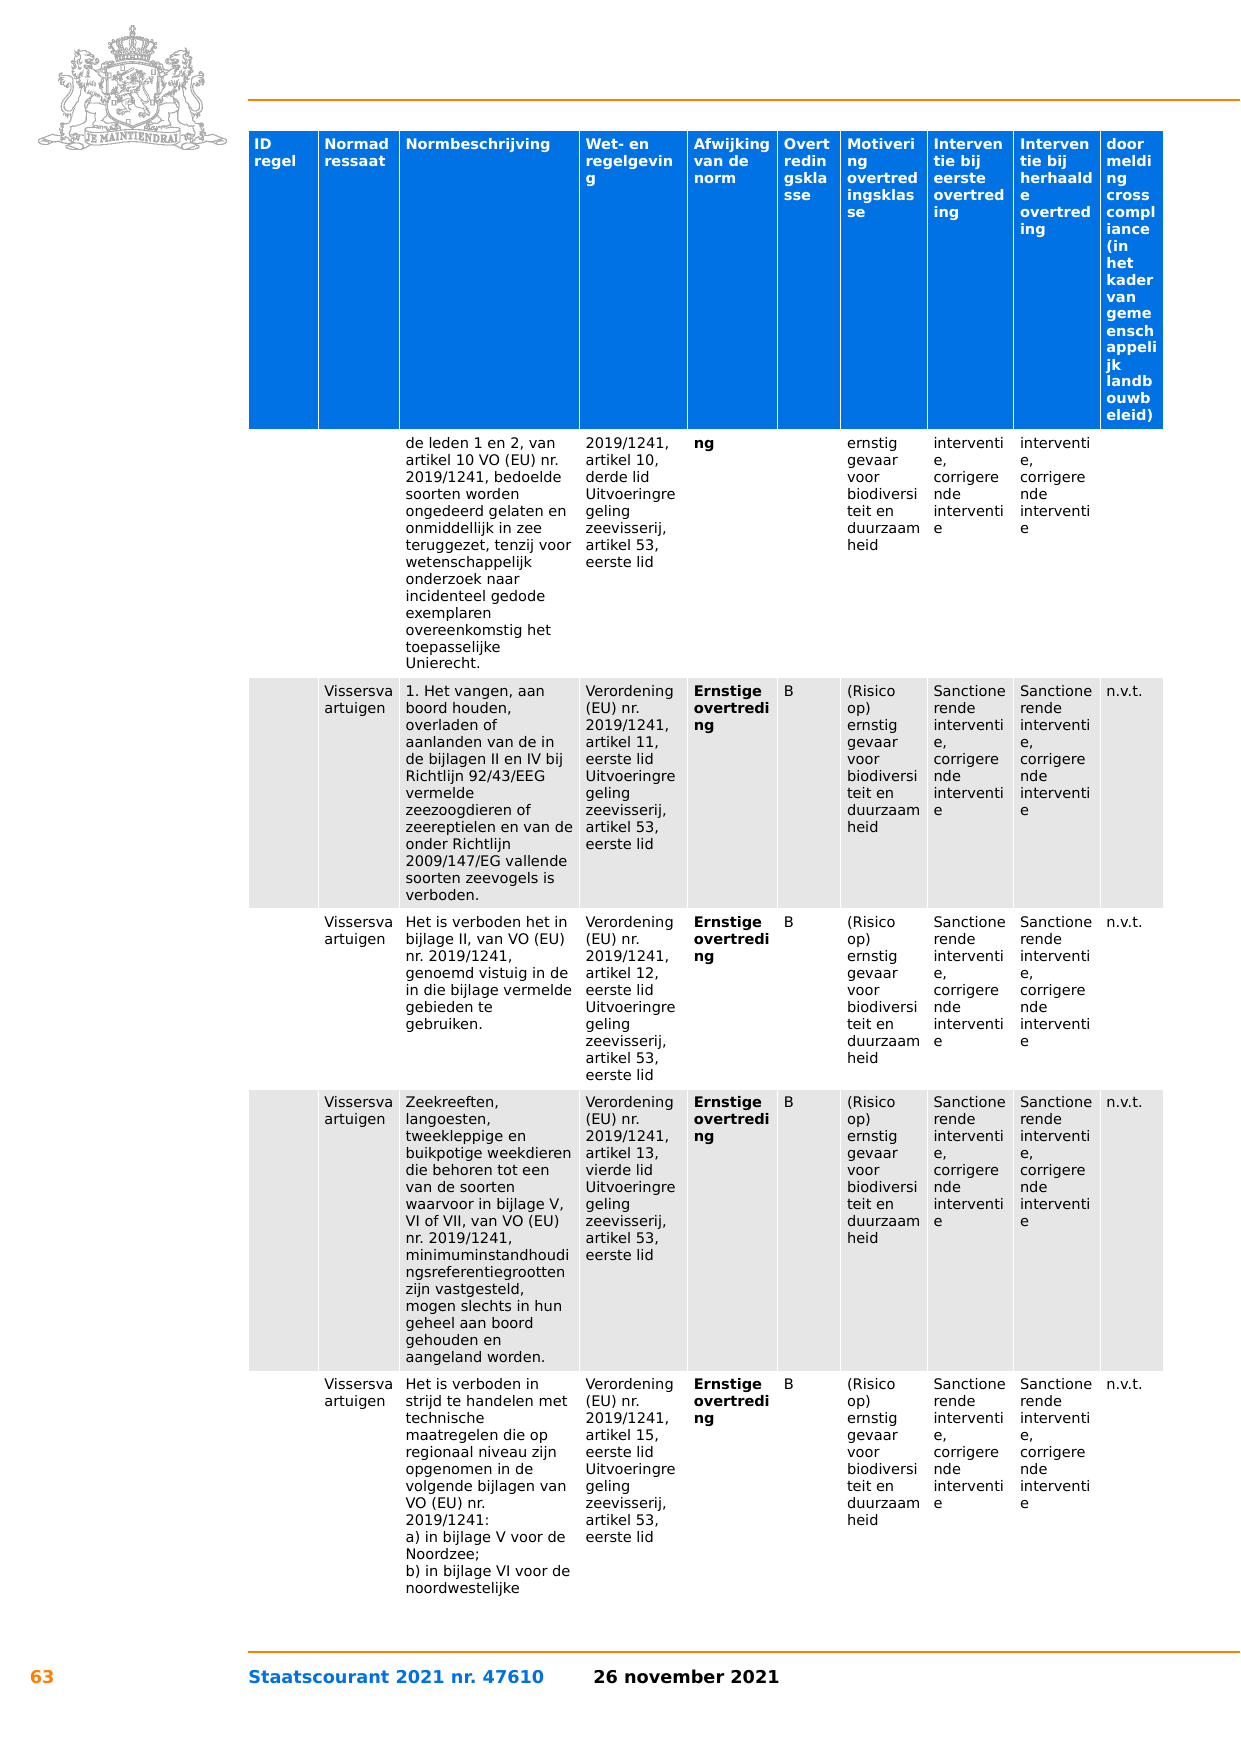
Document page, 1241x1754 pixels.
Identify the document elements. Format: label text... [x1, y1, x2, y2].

table_cell Vissersvaartuigen [319, 1372, 399, 1602]
table_cell Het is verboden het in bijlage II, van VO (EU) nr. 2019/1241, genoemd vistuig in de in die bijlage vermelde gebieden te gebruiken. [400, 909, 579, 1088]
table_cell Sanctionerende interventie, corrigerende interventie [928, 1372, 1013, 1602]
table_cell n.v.t. [1101, 1372, 1163, 1602]
table_cell de leden 1 en 2, van artikel 10 VO (EU) nr. 2019/1241, bedoelde soorten worden ongedeerd gelaten en onmiddellijk in zee teruggezet, tenzij voor wetenschappelijk onderzoek naar incidenteel gedode exemplaren overeenkomstig het toepasselijke Unierecht. [400, 430, 579, 677]
table_cell Ernstige overtreding [688, 678, 777, 908]
table_cell Verordening (EU) nr. 2019/1241, artikel 11, eerste lid Uitvoeringregeling zeevisserij, artikel 53, eerste lid [580, 678, 687, 908]
table_cell Sanctionerende interventie, corrigerende interventie [1014, 678, 1100, 908]
table_cell Sanctionerende interventie, corrigerende interventie [928, 909, 1013, 1088]
table_cell Vissersvaartuigen [319, 678, 399, 908]
table_cell B [778, 909, 840, 1088]
table_cell n.v.t. [1101, 909, 1163, 1088]
table_cell ernstig gevaar voor biodiversiteit en duurzaamheid [841, 430, 927, 677]
table_header Interventie bij herhaalde overtreding [1014, 131, 1100, 429]
table_header Normbeschrijving [400, 131, 579, 429]
table_cell (Risico op) ernstig gevaar voor biodiversiteit en duurzaamheid [841, 909, 927, 1088]
table_cell [778, 430, 840, 677]
table_cell B [778, 678, 840, 908]
table_header Interventie bij eerste overtreding [928, 131, 1013, 429]
table_cell (Risico op) ernstig gevaar voor biodiversiteit en duurzaamheid [841, 1090, 927, 1371]
table_cell Vissersvaartuigen [319, 909, 399, 1088]
table_cell Sanctionerende interventie, corrigerende interventie [928, 1090, 1013, 1371]
table_cell Vissersvaartuigen [319, 1090, 399, 1371]
table_cell [319, 430, 399, 677]
table_cell Ernstige overtreding [688, 909, 777, 1088]
table_cell [249, 678, 318, 908]
table_header Motivering overtredingsklasse [841, 131, 927, 429]
table_cell Het is verboden in strijd te handelen met technische maatregelen die op regionaal niveau zijn opgenomen in de volgende bijlagen van VO (EU) nr. 2019/1241: a) in bijlage V voor de Noordzee; b) in bijlage VI voor de noordwestelijke [400, 1372, 579, 1602]
table_cell (Risico op) ernstig gevaar voor biodiversiteit en duurzaamheid [841, 678, 927, 908]
table_header Normadressaat [319, 131, 399, 429]
table_header ID regel [249, 131, 318, 429]
table_cell Ernstige overtreding [688, 1372, 777, 1602]
table_cell Zeekreeften, langoesten, tweekleppige en buikpotige weekdieren die behoren tot een van de soorten waarvoor in bijlage V, VI of VII, van VO (EU) nr. 2019/1241, minimuminstandhoudingsreferentiegrootten zijn vastgesteld, mogen slechts in hun geheel aan boord gehouden en aangeland worden. [400, 1090, 579, 1371]
table_cell [249, 1372, 318, 1602]
table_header doormelding cross compliance (in het kader van gemeenschappelijk landbouwbeleid) [1101, 131, 1163, 429]
table_cell Sanctionerende interventie, corrigerende interventie [1014, 1372, 1100, 1602]
table_cell interventie, corrigerende interventie [928, 430, 1013, 677]
table_cell n.v.t. [1101, 1090, 1163, 1371]
table_cell Sanctionerende interventie, corrigerende interventie [1014, 909, 1100, 1088]
table_cell Sanctionerende interventie, corrigerende interventie [928, 678, 1013, 908]
table_cell 2019/1241, artikel 10, derde lid Uitvoeringregeling zeevisserij, artikel 53, eerste lid [580, 430, 687, 677]
table_cell B [778, 1372, 840, 1602]
table_cell [249, 1090, 318, 1371]
table_cell (Risico op) ernstig gevaar voor biodiversiteit en duurzaamheid [841, 1372, 927, 1602]
table_header Afwijking van de norm [688, 131, 777, 429]
picture [38, 25, 227, 150]
table_cell [249, 909, 318, 1088]
table_cell n.v.t. [1101, 678, 1163, 908]
table_cell Verordening (EU) nr. 2019/1241, artikel 15, eerste lid Uitvoeringregeling zeevisserij, artikel 53, eerste lid [580, 1372, 687, 1602]
table_cell Verordening (EU) nr. 2019/1241, artikel 13, vierde lid Uitvoeringregeling zeevisserij, artikel 53, eerste lid [580, 1090, 687, 1371]
table_cell ng [688, 430, 777, 677]
table_cell Ernstige overtreding [688, 1090, 777, 1371]
table_cell B [778, 1090, 840, 1371]
table_cell Sanctionerende interventie, corrigerende interventie [1014, 1090, 1100, 1371]
table_cell [249, 430, 318, 677]
table_cell interventie, corrigerende interventie [1014, 430, 1100, 677]
table_header Overtredingsklasse [778, 131, 840, 429]
table_cell Verordening (EU) nr. 2019/1241, artikel 12, eerste lid Uitvoeringregeling zeevisserij, artikel 53, eerste lid [580, 909, 687, 1088]
table_cell 1. Het vangen, aan boord houden, overladen of aanlanden van de in de bijlagen II en IV bij Richtlijn 92/43/EEG vermelde zeezoogdieren of zeereptielen en van de onder Richtlijn 2009/147/EG vallende soorten zeevogels is verboden. [400, 678, 579, 908]
table_cell [1101, 430, 1163, 677]
table_header Wet- en regelgeving [580, 131, 687, 429]
